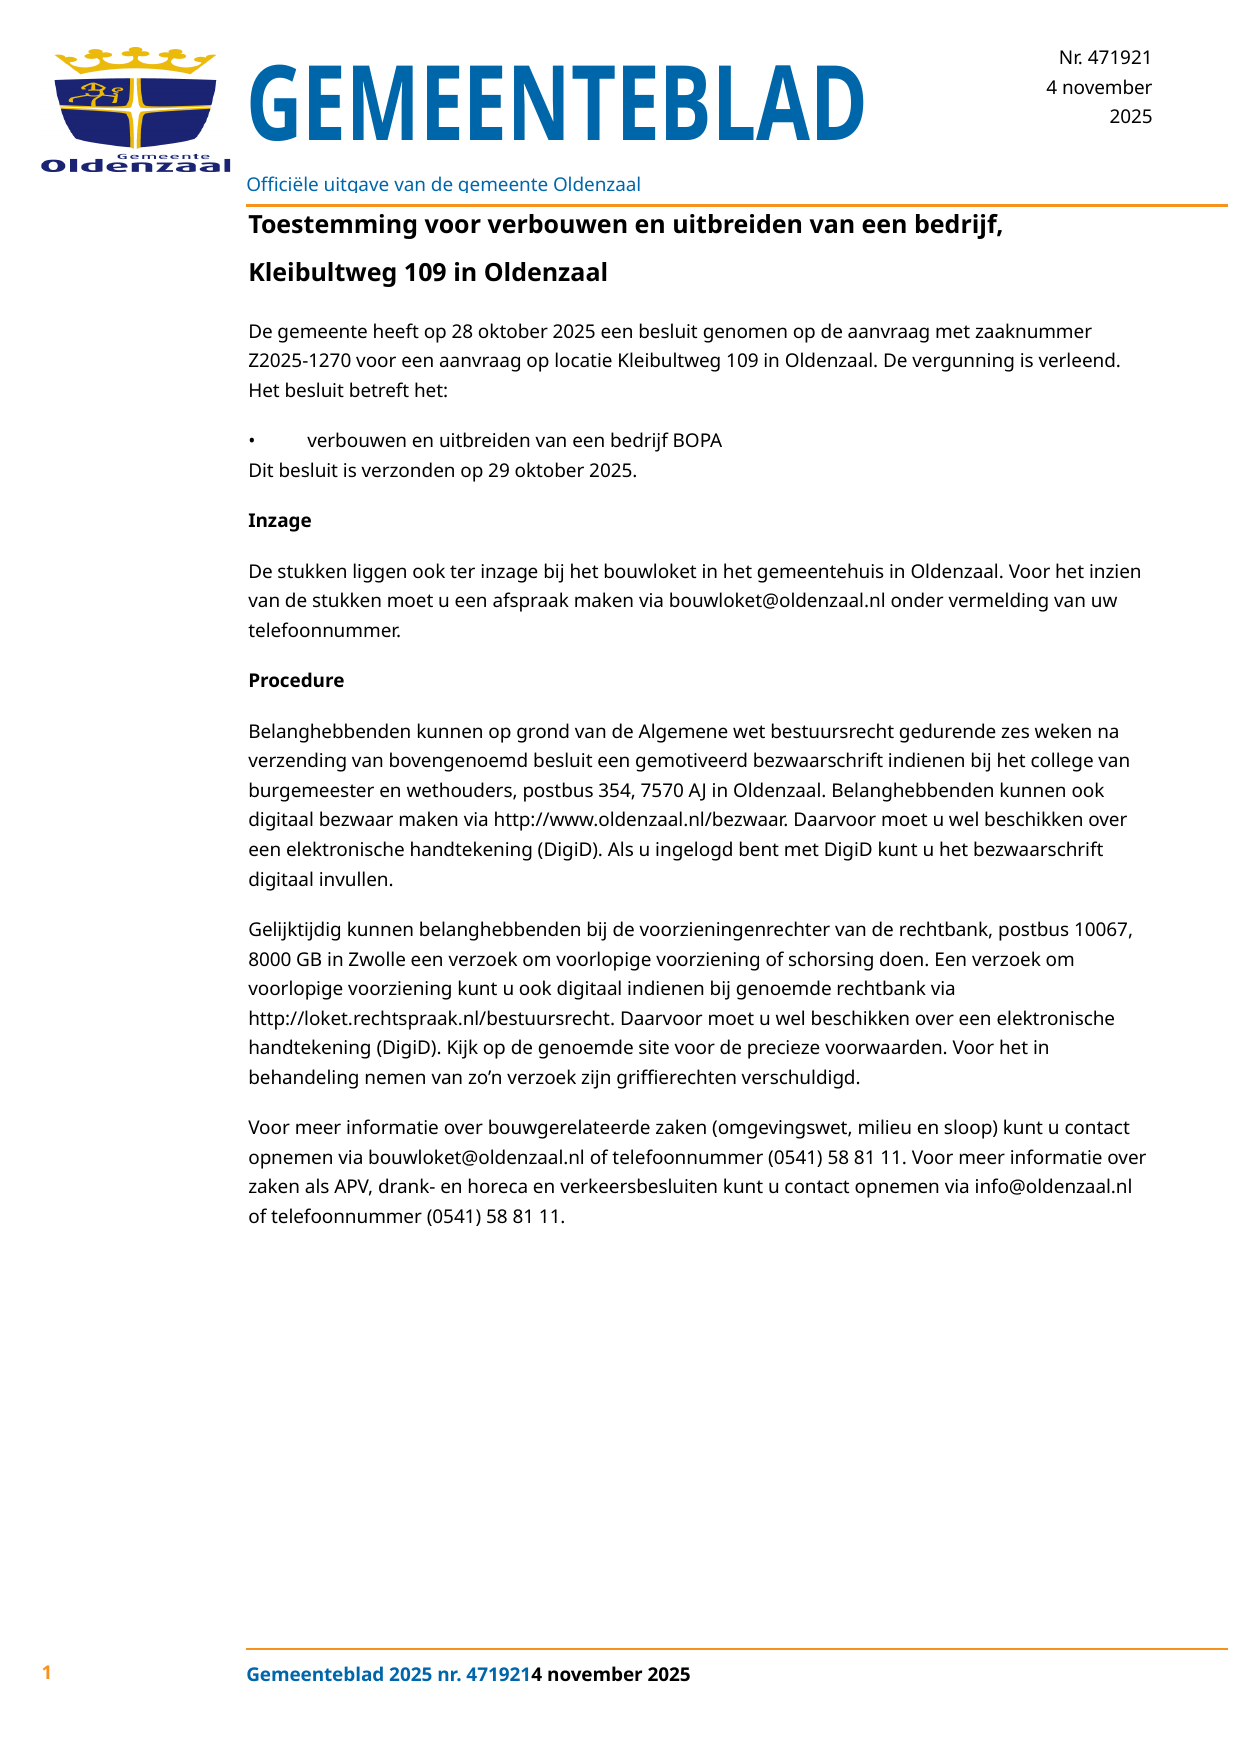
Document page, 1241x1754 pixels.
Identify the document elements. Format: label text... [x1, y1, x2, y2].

text Dit besluit is verzonden op 29 oktober 2025. [248, 457, 1152, 483]
picture [41, 47, 231, 172]
text Gelijktijdig kunnen belanghebbenden bij de voorzieningenrechter van de rechtbank, postbus 10067, 8000 GB in Zwolle een verzoek om voorlopige voorziening of schorsing doen. Een verzoek om voorlopige voorziening kunt u ook digitaal indienen bij genoemde rechtbank via http://loket.rechtspraak.nl/bestuursrecht. Daarvoor moet u wel beschikken over een elektronische handtekening (DigiD). Kijk op de genoemde site voor de precieze voorwaarden. Voor het in behandeling nemen van zo’n verzoek zijn griffierechten verschuldigd. [248, 916, 1152, 1090]
text De gemeente heeft op 28 oktober 2025 een besluit genomen op de aanvraag met zaaknummer Z2025-1270 voor een aanvraag op locatie Kleibultweg 109 in Oldenzaal. De vergunning is verleend. Het besluit betreft het: [248, 318, 1152, 403]
list verbouwen en uitbreiden van een bedrijf BOPA [248, 427, 1152, 453]
text Inzage [248, 507, 1152, 533]
text Procedure [248, 667, 1152, 693]
text De stukken liggen ook ter inzage bij het bouwloket in het gemeentehuis in Oldenzaal. Voor het inzien van de stukken moet u een afspraak maken via bouwloket@oldenzaal.nl onder vermelding van uw telefoonnummer. [248, 558, 1152, 643]
text Toestemming voor verbouwen en uitbreiden van een bedrijf, Kleibultweg 109 in Oldenzaal [248, 207, 1152, 288]
text Voor meer informatie over bouwgerelateerde zaken (omgevingswet, milieu en sloop) kunt u contact opnemen via bouwloket@oldenzaal.nl of telefoonnummer (0541) 58 81 11. Voor meer informatie over zaken als APV, drank- en horeca en verkeersbesluiten kunt u contact opnemen via info@oldenzaal.nl of telefoonnummer (0541) 58 81 11. [248, 1114, 1152, 1229]
text Belanghebbenden kunnen op grond van de Algemene wet bestuursrecht gedurende zes weken na verzending van bovengenoemd besluit een gemotiveerd bezwaarschrift indienen bij het college van burgemeester en wethouders, postbus 354, 7570 AJ in Oldenzaal. Belanghebbenden kunnen ook digitaal bezwaar maken via http://www.oldenzaal.nl/bezwaar. Daarvoor moet u wel beschikken over een elektronische handtekening (DigiD). Als u ingelogd bent met DigiD kunt u het bezwaarschrift digitaal invullen. [248, 718, 1152, 892]
